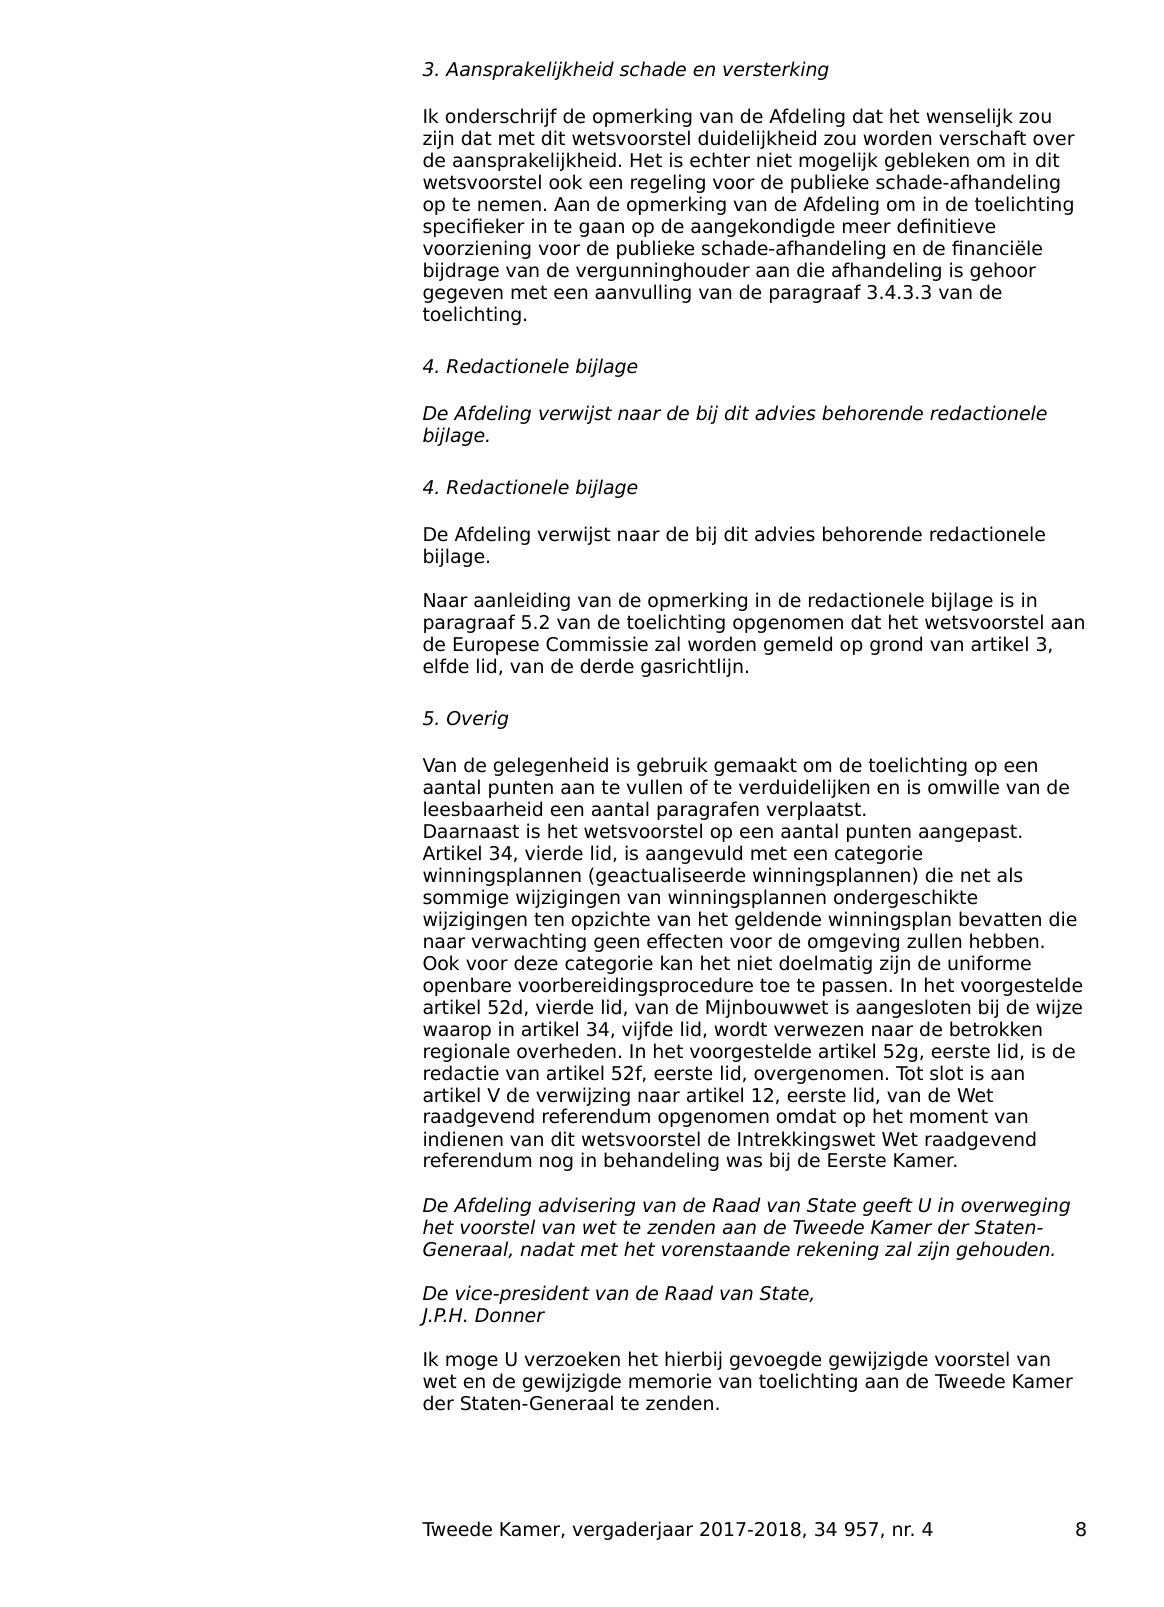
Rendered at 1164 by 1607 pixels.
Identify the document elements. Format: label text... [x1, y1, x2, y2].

text Ik onderschrijf de opmerking van de Afdeling dat het wenselijk zou zijn dat met dit wetsvoorstel duidelijkheid zou worden verschaft over de aansprakelijkheid. Het is echter niet mogelijk gebleken om in dit wetsvoorstel ook een regeling voor de publieke schade-afhandeling op te nemen. Aan de opmerking van de Afdeling om in de toelichting specifieker in te gaan op de aangekondigde meer definitieve voorziening voor de publieke schade-afhandeling en de financiële bijdrage van de vergunninghouder aan die afhandeling is gehoor gegeven met een aanvulling van de paragraaf 3.4.3.3 van de toelichting. [422, 106, 1087, 326]
text Daarnaast is het wetsvoorstel op een aantal punten aangepast. Artikel 34, vierde lid, is aangevuld met een categorie winningsplannen (geactualiseerde winningsplannen) die net als sommige wijzigingen van winningsplannen ondergeschikte wijzigingen ten opzichte van het geldende winningsplan bevatten die naar verwachting geen effecten voor de omgeving zullen hebben. Ook voor deze categorie kan het niet doelmatig zijn de uniforme openbare voorbereidingsprocedure toe te passen. In het voorgestelde artikel 52d, vierde lid, van de Mijnbouwwet is aangesloten bij de wijze waarop in artikel 34, vijfde lid, wordt verwezen naar de betrokken regionale overheden. In het voorgestelde artikel 52g, eerste lid, is de redactie van artikel 52f, eerste lid, overgenomen. Tot slot is aan artikel V de verwijzing naar artikel 12, eerste lid, van de Wet raadgevend referendum opgenomen omdat op het moment van indienen van dit wetsvoorstel de Intrekkingswet Wet raadgevend referendum nog in behandeling was bij de Eerste Kamer. [422, 821, 1087, 1172]
subtitle 4. Redactionele bijlage [422, 356, 1087, 378]
subtitle 5. Overig [422, 708, 1087, 730]
text Naar aanleiding van de opmerking in de redactionele bijlage is in paragraaf 5.2 van de toelichting opgenomen dat het wetsvoorstel aan de Europese Commissie zal worden gemeld op grond van artikel 3, elfde lid, van de derde gasrichtlijn. [422, 590, 1087, 678]
text Van de gelegenheid is gebruik gemaakt om de toelichting op een aantal punten aan te vullen of te verduidelijken en is omwille van de leesbaarheid een aantal paragrafen verplaatst. [422, 755, 1087, 821]
text J.P.H. Donner [422, 1305, 1087, 1327]
text De Afdeling verwijst naar de bij dit advies behorende redactionele bijlage. [422, 524, 1087, 568]
text De vice-president van de Raad van State, [422, 1283, 1087, 1305]
text De Afdeling advisering van de Raad van State geeft U in overweging het voorstel van wet te zenden aan de Tweede Kamer der Staten-Generaal, nadat met het vorenstaande rekening zal zijn gehouden. [422, 1194, 1087, 1261]
text Ik moge U verzoeken het hierbij gevoegde gewijzigde voorstel van wet en de gewijzigde memorie van toelichting aan de Tweede Kamer der Staten-Generaal te zenden. [422, 1349, 1087, 1415]
subtitle 4. Redactionele bijlage [422, 477, 1087, 499]
subtitle 3. Aansprakelijkheid schade en versterking [422, 59, 1087, 81]
text De Afdeling verwijst naar de bij dit advies behorende redactionele bijlage. [422, 403, 1087, 447]
